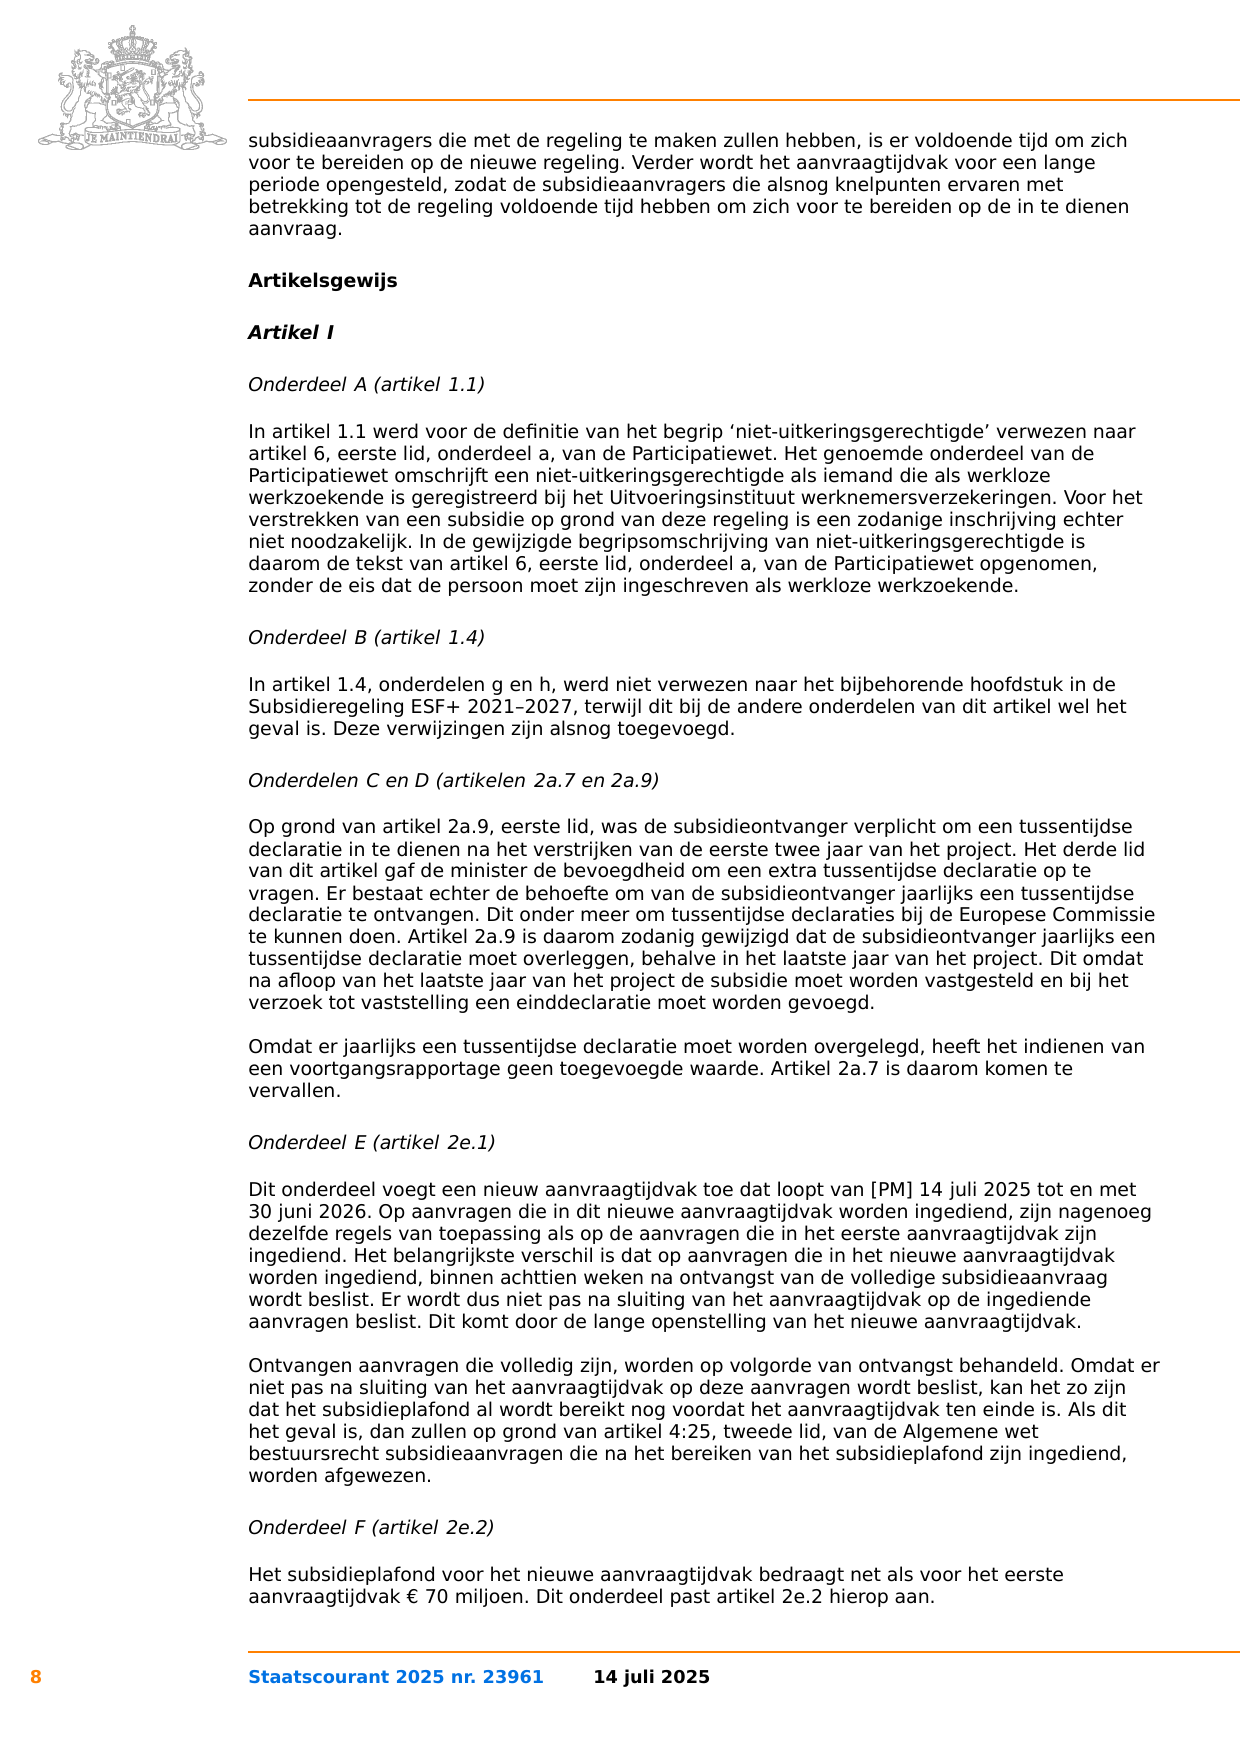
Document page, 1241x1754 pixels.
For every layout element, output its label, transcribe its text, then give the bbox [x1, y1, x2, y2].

subtitle Artikelsgewijs [248, 270, 1163, 292]
text subsidieaanvragers die met de regeling te maken zullen hebben, is er voldoende tijd om zich voor te bereiden op de nieuwe regeling. Verder wordt het aanvraagtijdvak voor een lange periode opengesteld, zodat de subsidieaanvragers die alsnog knelpunten ervaren met betrekking tot de regeling voldoende tijd hebben om zich voor te bereiden op de in te dienen aanvraag. [248, 130, 1163, 240]
subtitle Onderdeel E (artikel 2e.1) [248, 1132, 1163, 1154]
subtitle Artikel I [248, 322, 1163, 344]
text In artikel 1.1 werd voor de definitie van het begrip ‘niet-uitkeringsgerechtigde’ verwezen naar artikel 6, eerste lid, onderdeel a, van de Participatiewet. Het genoemde onderdeel van de Participatiewet omschrijft een niet-uitkeringsgerechtigde als iemand die als werkloze werkzoekende is geregistreerd bij het Uitvoeringsinstituut werknemersverzekeringen. Voor het verstrekken van een subsidie op grond van deze regeling is een zodanige inschrijving echter niet noodzakelijk. In de gewijzigde begripsomschrijving van niet-uitkeringsgerechtigde is daarom de tekst van artikel 6, eerste lid, onderdeel a, van de Participatiewet opgenomen, zonder de eis dat de persoon moet zijn ingeschreven als werkloze werkzoekende. [248, 421, 1163, 597]
text Het subsidieplafond voor het nieuwe aanvraagtijdvak bedraagt net als voor het eerste aanvraagtijdvak € 70 miljoen. Dit onderdeel past artikel 2e.2 hierop aan. [248, 1564, 1163, 1608]
picture [38, 25, 227, 150]
subtitle Onderdeel B (artikel 1.4) [248, 627, 1163, 648]
text Omdat er jaarlijks een tussentijdse declaratie moet worden overgelegd, heeft het indienen van een voortgangsrapportage geen toegevoegde waarde. Artikel 2a.7 is daarom komen te vervallen. [248, 1036, 1163, 1102]
subtitle Onderdeel A (artikel 1.1) [248, 374, 1163, 396]
text In artikel 1.4, onderdelen g en h, werd niet verwezen naar het bijbehorende hoofdstuk in de Subsidieregeling ESF+ 2021–2027, terwijl dit bij de andere onderdelen van dit artikel wel het geval is. Deze verwijzingen zijn alsnog toegevoegd. [248, 673, 1163, 739]
subtitle Onderdelen C en D (artikelen 2a.7 en 2a.9) [248, 769, 1163, 791]
text Op grond van artikel 2a.9, eerste lid, was de subsidieontvanger verplicht om een tussentijdse declaratie in te dienen na het verstrijken van de eerste twee jaar van het project. Het derde lid van dit artikel gaf de minister de bevoegdheid om een extra tussentijdse declaratie op te vragen. Er bestaat echter de behoefte om van de subsidieontvanger jaarlijks een tussentijdse declaratie te ontvangen. Dit onder meer om tussentijdse declaraties bij de Europese Commissie te kunnen doen. Artikel 2a.9 is daarom zodanig gewijzigd dat de subsidieontvanger jaarlijks een tussentijdse declaratie moet overleggen, behalve in het laatste jaar van het project. Dit omdat na afloop van het laatste jaar van het project de subsidie moet worden vastgesteld en bij het verzoek tot vaststelling een einddeclaratie moet worden gevoegd. [248, 816, 1163, 1014]
subtitle Onderdeel F (artikel 2e.2) [248, 1517, 1163, 1539]
text Dit onderdeel voegt een nieuw aanvraagtijdvak toe dat loopt van [PM] 14 juli 2025 tot en met 30 juni 2026. Op aanvragen die in dit nieuwe aanvraagtijdvak worden ingediend, zijn nagenoeg dezelfde regels van toepassing als op de aanvragen die in het eerste aanvraagtijdvak zijn ingediend. Het belangrijkste verschil is dat op aanvragen die in het nieuwe aanvraagtijdvak worden ingediend, binnen achttien weken na ontvangst van de volledige subsidieaanvraag wordt beslist. Er wordt dus niet pas na sluiting van het aanvraagtijdvak op de ingediende aanvragen beslist. Dit komt door de lange openstelling van het nieuwe aanvraagtijdvak. [248, 1179, 1163, 1333]
text Ontvangen aanvragen die volledig zijn, worden op volgorde van ontvangst behandeld. Omdat er niet pas na sluiting van het aanvraagtijdvak op deze aanvragen wordt beslist, kan het zo zijn dat het subsidieplafond al wordt bereikt nog voordat het aanvraagtijdvak ten einde is. Als dit het geval is, dan zullen op grond van artikel 4:25, tweede lid, van de Algemene wet bestuursrecht subsidieaanvragen die na het bereiken van het subsidieplafond zijn ingediend, worden afgewezen. [248, 1355, 1163, 1487]
